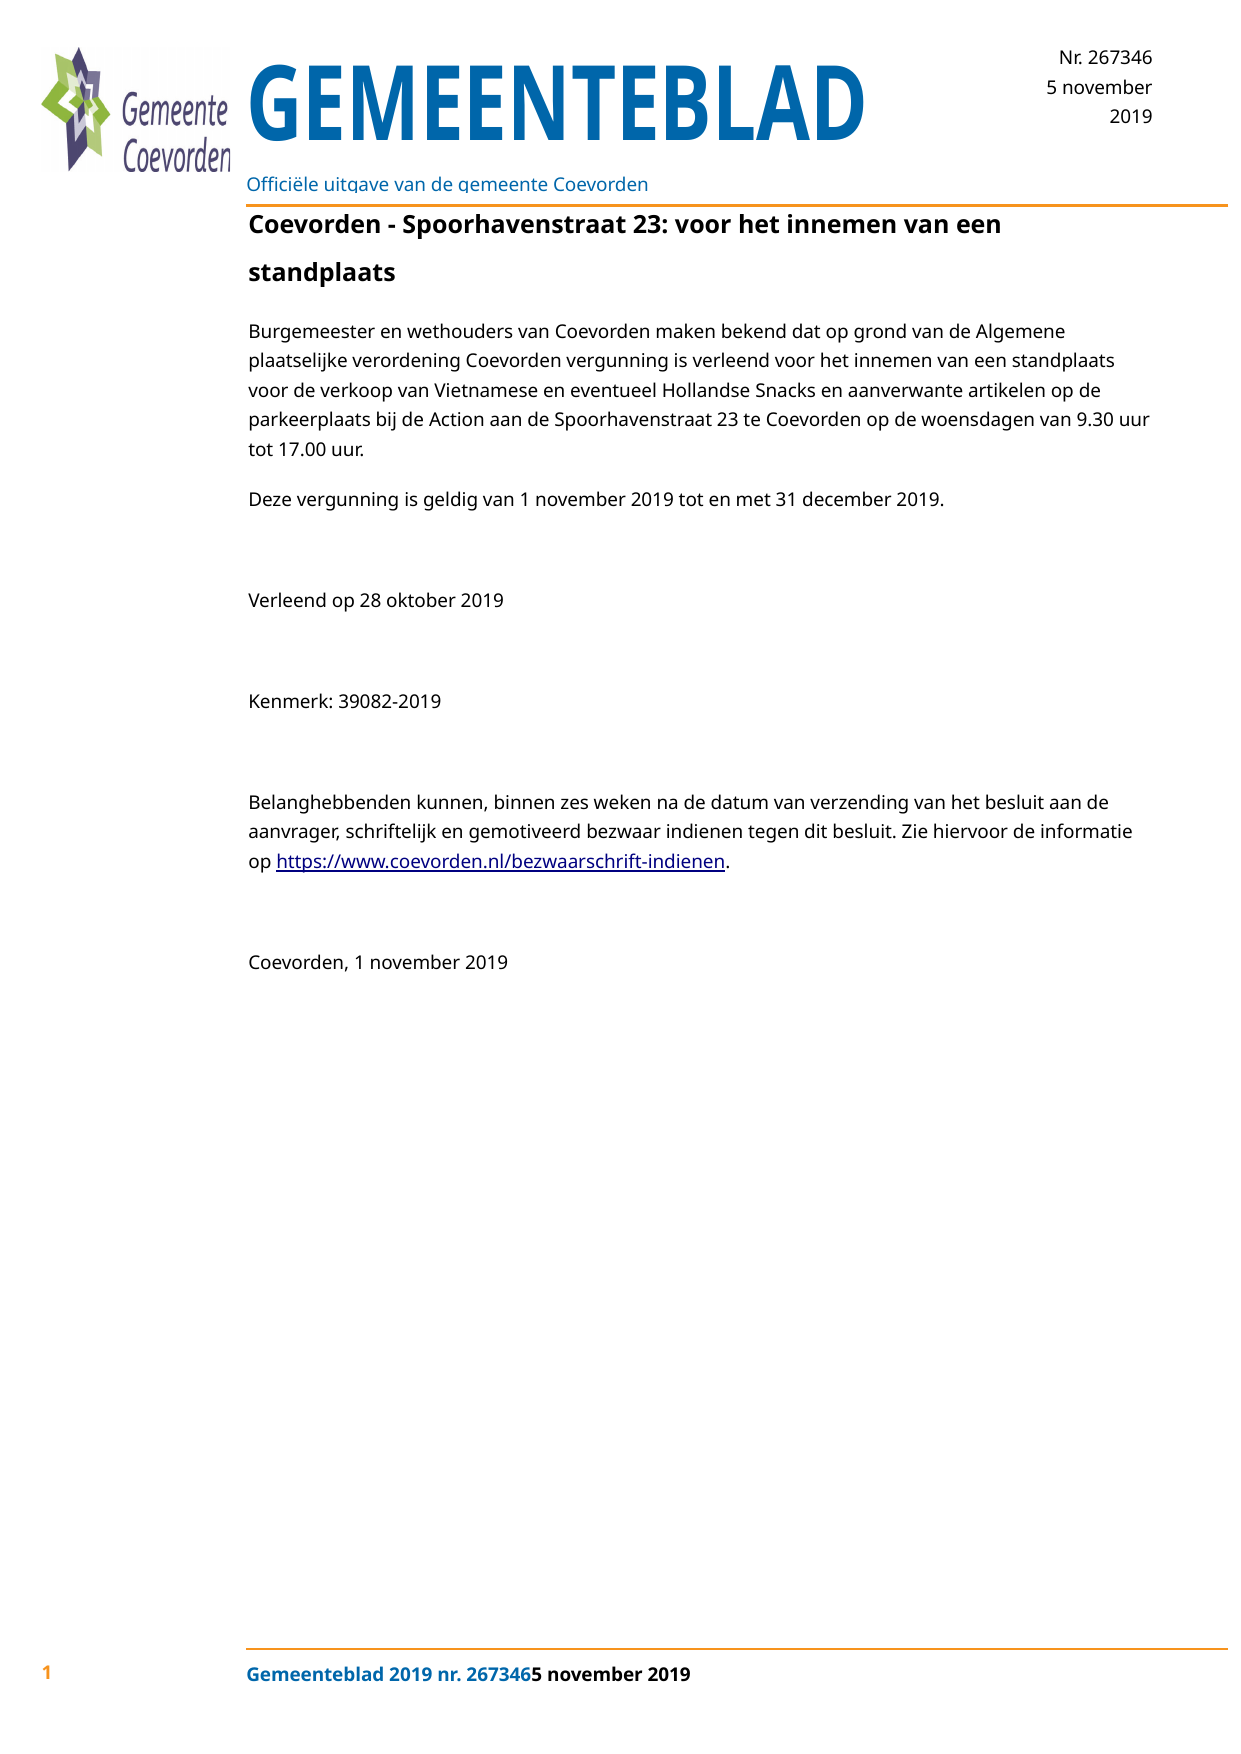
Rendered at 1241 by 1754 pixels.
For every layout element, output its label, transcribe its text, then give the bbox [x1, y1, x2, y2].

text Belanghebbenden kunnen, binnen zes weken na de datum van verzending van het besluit aan de aanvrager, schriftelijk en gemotiveerd bezwaar indienen tegen dit besluit. Zie hiervoor de informatie op https://www.coevorden.nl/bezwaarschrift-indienen. [248, 789, 1152, 874]
text Burgemeester en wethouders van Coevorden maken bekend dat op grond van de Algemene plaatselijke verordening Coevorden vergunning is verleend voor het innemen van een standplaats voor de verkoop van Vietnamese en eventueel Hollandse Snacks en aanverwante artikelen op de parkeerplaats bij de Action aan de Spoorhavenstraat 23 te Coevorden op de woensdagen van 9.30 uur tot 17.00 uur. [248, 318, 1152, 462]
text Coevorden - Spoorhavenstraat 23: voor het innemen van een standplaats [248, 207, 1152, 288]
text Verleend op 28 oktober 2019 [248, 587, 1152, 613]
text Coevorden, 1 november 2019 [248, 949, 1152, 975]
picture [41, 47, 231, 172]
text Deze vergunning is geldig van 1 november 2019 tot en met 31 december 2019. [248, 487, 1152, 512]
text Kenmerk: 39082-2019 [248, 688, 1152, 714]
